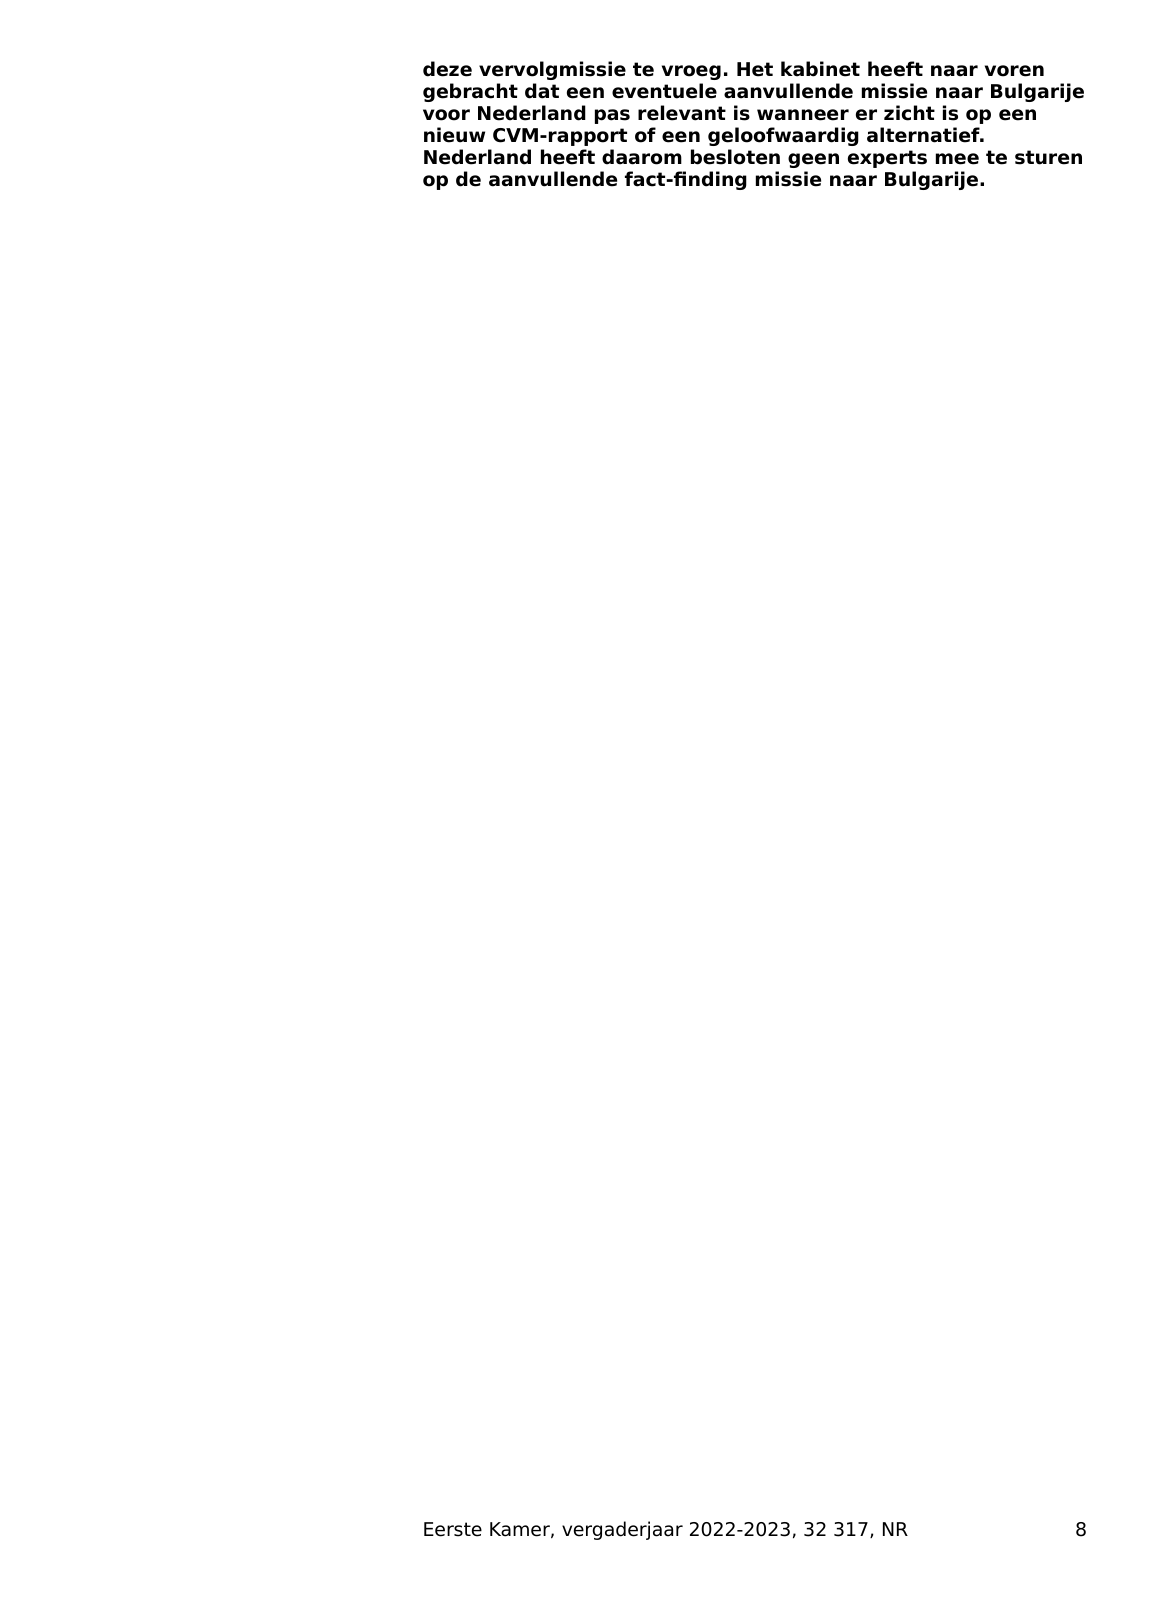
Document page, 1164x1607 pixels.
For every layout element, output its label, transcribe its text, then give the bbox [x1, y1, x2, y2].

text deze vervolgmissie te vroeg. Het kabinet heeft naar voren gebracht dat een eventuele aanvullende missie naar Bulgarije voor Nederland pas relevant is wanneer er zicht is op een nieuw CVM-rapport of een geloofwaardig alternatief. Nederland heeft daarom besloten geen experts mee te sturen op de aanvullende fact-finding missie naar Bulgarije. [422, 59, 1087, 191]
